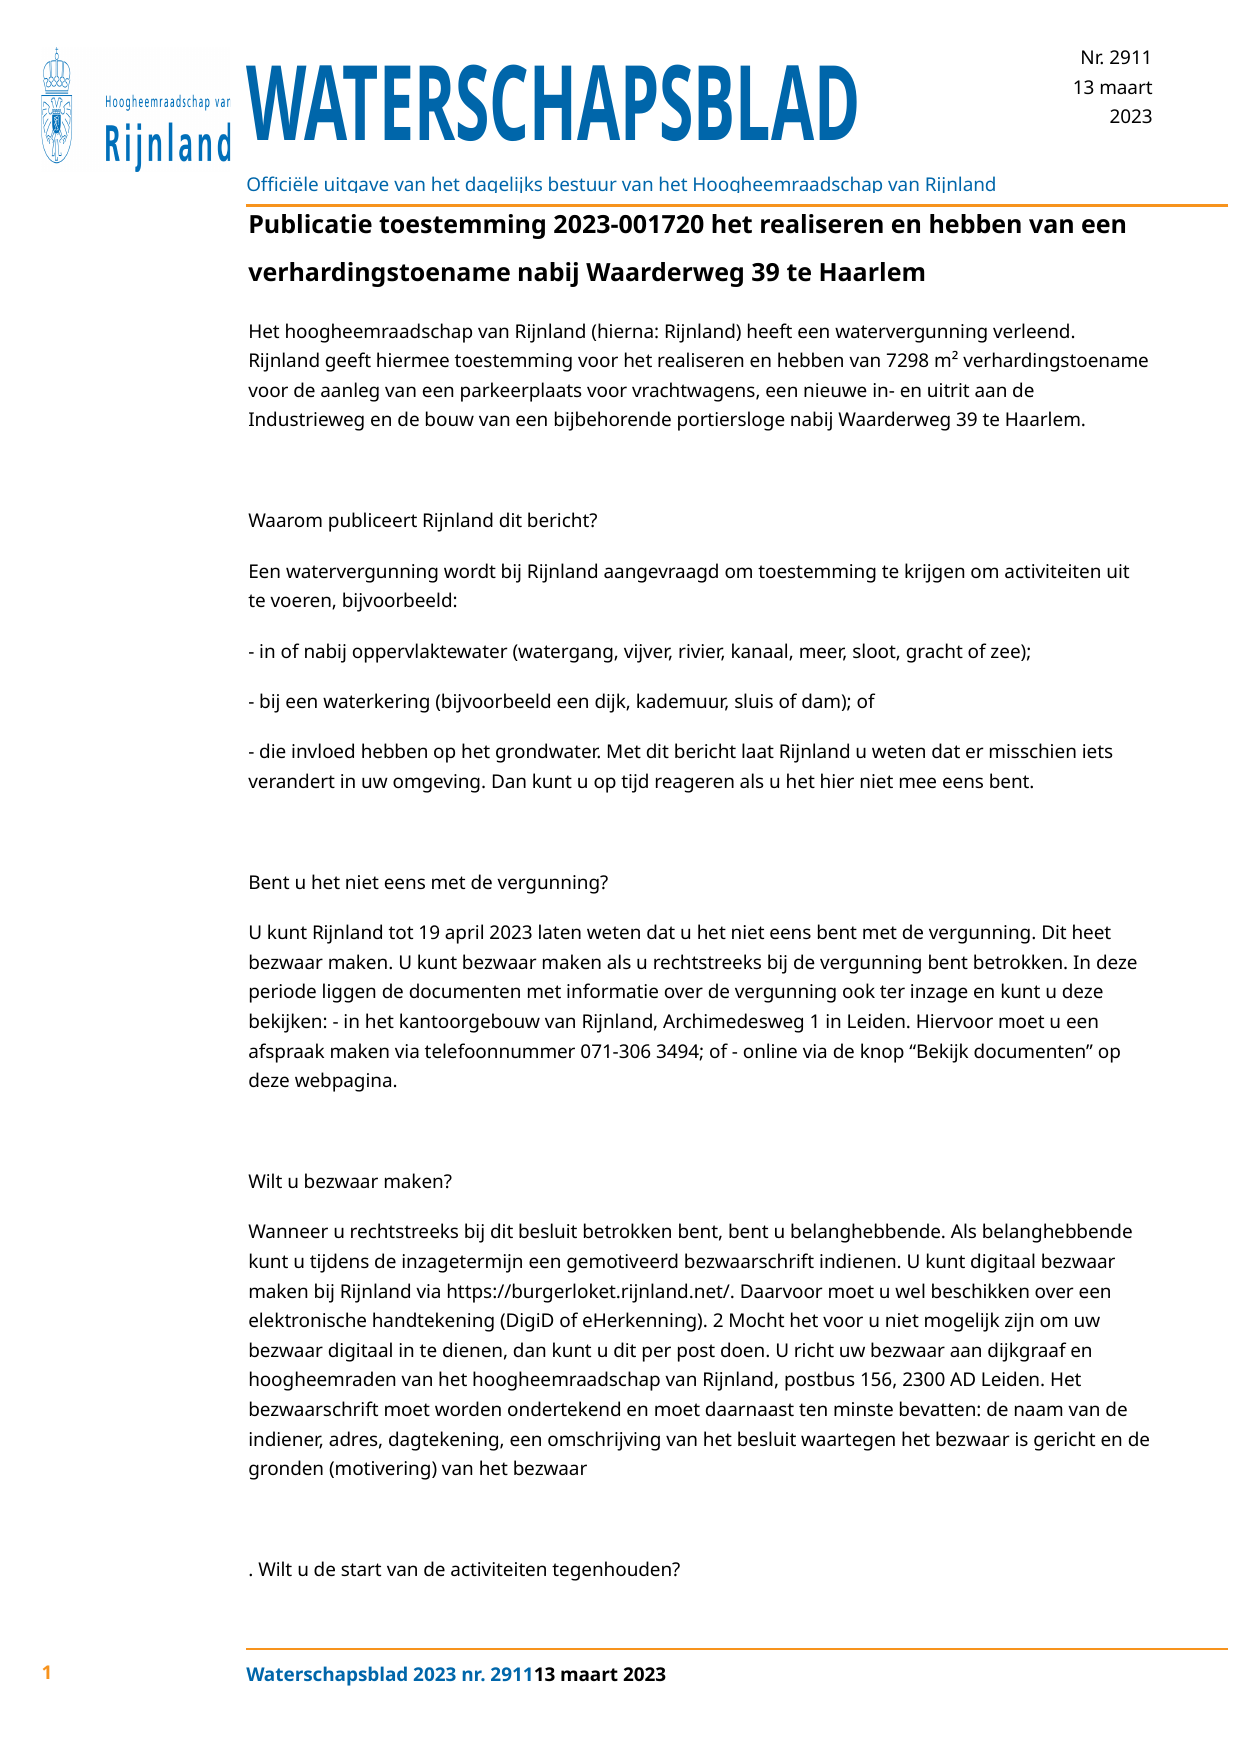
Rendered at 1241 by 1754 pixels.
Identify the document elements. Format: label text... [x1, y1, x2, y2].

text Het hoogheemraadschap van Rijnland (hierna: Rijnland) heeft een watervergunning verleend. Rijnland geeft hiermee toestemming voor het realiseren en hebben van 7298 m² verhardingstoename voor de aanleg van een parkeerplaats voor vrachtwagens, een nieuwe in- en uitrit aan de Industrieweg en de bouw van een bijbehorende portiersloge nabij Waarderweg 39 te Haarlem. [248, 318, 1152, 432]
text Publicatie toestemming 2023-001720 het realiseren en hebben van een verhardingstoename nabij Waarderweg 39 te Haarlem [248, 207, 1152, 288]
text Waarom publiceert Rijnland dit bericht? [248, 507, 1152, 533]
text Wilt u bezwaar maken? [248, 1168, 1152, 1194]
text Een watervergunning wordt bij Rijnland aangevraagd om toestemming te krijgen om activiteiten uit te voeren, bijvoorbeeld: [248, 558, 1152, 613]
text Wanneer u rechtstreeks bij dit besluit betrokken bent, bent u belanghebbende. Als belanghebbende kunt u tijdens de inzagetermijn een gemotiveerd bezwaarschrift indienen. U kunt digitaal bezwaar maken bij Rijnland via https://burgerloket.rijnland.net/. Daarvoor moet u wel beschikken over een elektronische handtekening (DigiD of eHerkenning). 2 Mocht het voor u niet mogelijk zijn om uw bezwaar digitaal in te dienen, dan kunt u dit per post doen. U richt uw bezwaar aan dijkgraaf en hoogheemraden van het hoogheemraadschap van Rijnland, postbus 156, 2300 AD Leiden. Het bezwaarschrift moet worden ondertekend en moet daarnaast ten minste bevatten: de naam van de indiener, adres, dagtekening, een omschrijving van het besluit waartegen het bezwaar is gericht en de gronden (motivering) van het bezwaar [248, 1219, 1152, 1481]
text . Wilt u de start van de activiteiten tegenhouden? [248, 1556, 1152, 1582]
text - in of nabij oppervlaktewater (watergang, vijver, rivier, kanaal, meer, sloot, gracht of zee); [248, 638, 1152, 664]
text - bij een waterkering (bijvoorbeeld een dijk, kademuur, sluis of dam); of [248, 688, 1152, 714]
picture [41, 47, 231, 172]
text - die invloed hebben op het grondwater. Met dit bericht laat Rijnland u weten dat er misschien iets verandert in uw omgeving. Dan kunt u op tijd reageren als u het hier niet mee eens bent. [248, 739, 1152, 794]
text Bent u het niet eens met de vergunning? [248, 869, 1152, 895]
text U kunt Rijnland tot 19 april 2023 laten weten dat u het niet eens bent met de vergunning. Dit heet bezwaar maken. U kunt bezwaar maken als u rechtstreeks bij de vergunning bent betrokken. In deze periode liggen de documenten met informatie over de vergunning ook ter inzage en kunt u deze bekijken: - in het kantoorgebouw van Rijnland, Archimedesweg 1 in Leiden. Hiervoor moet u een afspraak maken via telefoonnummer 071-306 3494; of - online via de knop “Bekijk documenten” op deze webpagina. [248, 919, 1152, 1093]
